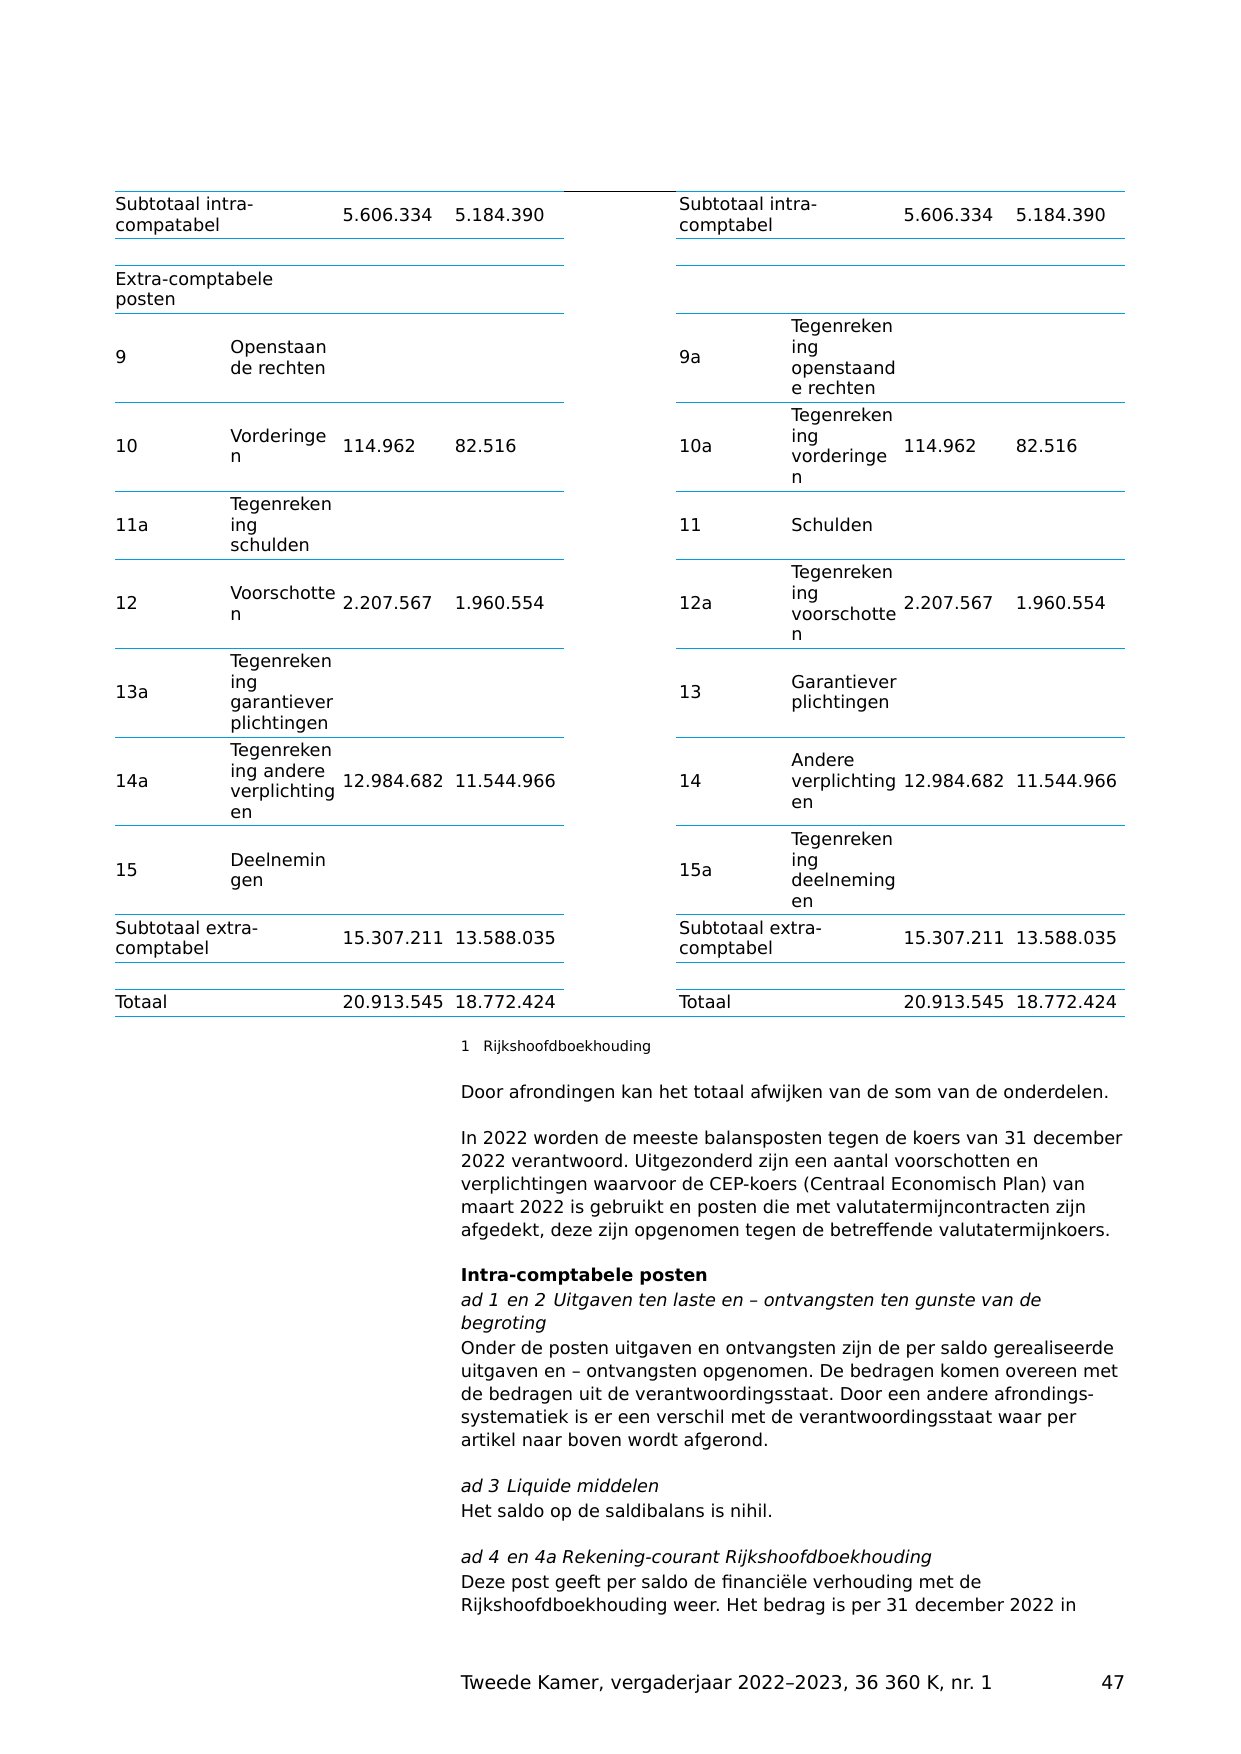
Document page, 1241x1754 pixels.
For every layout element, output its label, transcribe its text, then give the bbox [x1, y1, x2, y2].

table_cell 15 [115, 826, 227, 914]
table_cell 5.184.390 [1013, 192, 1125, 238]
table_cell [900, 492, 1013, 559]
table_cell Totaal [676, 990, 900, 1016]
table_cell [452, 314, 564, 402]
table_cell Schulden [788, 492, 900, 559]
text Intra-comptabele posten [461, 1263, 1125, 1286]
table_cell [340, 963, 452, 989]
table_cell Andere verplichtingen [788, 738, 900, 825]
table_cell 9a [676, 314, 788, 402]
table_cell [676, 266, 900, 313]
text Deze post geeft per saldo de financiële verhouding met de Rijkshoofdboekhouding weer. Het bedrag is per 31 december 2022 in [461, 1570, 1125, 1616]
table_cell 11.544.966 [452, 738, 564, 825]
table_cell 12 [115, 560, 227, 648]
table_cell [1013, 963, 1125, 989]
table_cell [900, 649, 1013, 737]
table_cell 2.207.567 [900, 560, 1013, 648]
table_cell [788, 963, 900, 989]
table_cell Subtotaal extra-comptabel [676, 915, 900, 962]
table_cell [452, 963, 564, 989]
table_cell Vorderingen [227, 403, 339, 491]
table_cell 15.307.211 [340, 915, 452, 962]
text Het saldo op de saldibalans is nihil. [461, 1499, 1125, 1522]
table_cell [788, 239, 900, 265]
table_cell 2.207.567 [340, 560, 452, 648]
table_cell Subtotaal extra-comptabel [115, 915, 339, 962]
table_cell Tegenrekening schulden [227, 492, 339, 559]
table_cell 9 [115, 314, 227, 402]
table_cell 13 [676, 649, 788, 737]
table_cell 11a [115, 492, 227, 559]
table_cell Tegenrekening openstaande rechten [788, 314, 900, 402]
text ad 3 Liquide middelen [461, 1474, 1125, 1497]
table_cell Tegenrekening andere verplichtingen [227, 738, 339, 825]
table_cell Subtotaal intra-comptabel [676, 192, 900, 238]
table_cell [900, 266, 1013, 313]
table_cell 12a [676, 560, 788, 648]
text ad 1 en 2 Uitgaven ten laste en – ontvangsten ten gunste van de begroting [461, 1288, 1125, 1334]
table_cell 13a [115, 649, 227, 737]
table_cell [452, 826, 564, 914]
table_cell 15.307.211 [900, 915, 1013, 962]
table_cell Garantieverplichtingen [788, 649, 900, 737]
table_cell 11 [676, 492, 788, 559]
table_cell [452, 239, 564, 265]
table_cell Subtotaal intra-compatabel [115, 192, 339, 238]
table_cell [1013, 266, 1125, 313]
table_cell [340, 266, 452, 313]
table_cell Totaal [115, 990, 339, 1016]
table_cell [452, 266, 564, 313]
table_cell 5.606.334 [340, 192, 452, 238]
table_cell 114.962 [900, 403, 1013, 491]
table_cell [227, 963, 339, 989]
table_cell [676, 963, 788, 989]
table_cell 13.588.035 [452, 915, 564, 962]
table_cell [900, 314, 1013, 402]
table_cell [1013, 826, 1125, 914]
table_cell [340, 314, 452, 402]
table_cell [1013, 649, 1125, 737]
table_cell 1.960.554 [1013, 560, 1125, 648]
table_cell [1013, 239, 1125, 265]
table_cell [676, 239, 788, 265]
table_cell 5.606.334 [900, 192, 1013, 238]
table_cell 20.913.545 [340, 990, 452, 1016]
table_cell [340, 239, 452, 265]
table_cell [227, 239, 339, 265]
table_cell Openstaande rechten [227, 314, 339, 402]
table_cell 14a [115, 738, 227, 825]
table_cell 114.962 [340, 403, 452, 491]
table_cell [900, 826, 1013, 914]
table_cell [115, 239, 227, 265]
text ad 4 en 4a Rekening-courant Rijkshoofdboekhouding [461, 1545, 1125, 1568]
table_cell 13.588.035 [1013, 915, 1125, 962]
text In 2022 worden de meeste balansposten tegen de koers van 31 december 2022 verantwoord. Uitgezonderd zijn een aantal voorschotten en verplichtingen waarvoor de CEP-koers (Centraal Economisch Plan) van maart 2022 is gebruikt en posten die met valutatermijncontracten zijn afgedekt, deze zijn opgenomen tegen de betreffende valutatermijnkoers. [461, 1126, 1125, 1241]
table_cell [340, 492, 452, 559]
table_cell [1013, 492, 1125, 559]
table_cell Tegenrekening garantieverplichtingen [227, 649, 339, 737]
table_cell 20.913.545 [900, 990, 1013, 1016]
text Door afrondingen kan het totaal afwijken van de som van de onderdelen. [461, 1080, 1125, 1103]
table_cell 14 [676, 738, 788, 825]
table_cell Deelnemingen [227, 826, 339, 914]
table_cell 18.772.424 [1013, 990, 1125, 1016]
list Rijkshoofdboekhouding [461, 1038, 1125, 1055]
table_cell [900, 963, 1013, 989]
table_cell 12.984.682 [340, 738, 452, 825]
table_cell 12.984.682 [900, 738, 1013, 825]
table_cell [452, 649, 564, 737]
table_cell 82.516 [1013, 403, 1125, 491]
table_cell 82.516 [452, 403, 564, 491]
table_cell [115, 1017, 227, 1038]
table_cell 10a [676, 403, 788, 491]
text Onder de posten uitgaven en ontvangsten zijn de per saldo gerealiseerde uitgaven en – ontvangsten opgenomen. De bedragen komen overeen met de bedragen uit de verantwoordingsstaat. Door een andere afrondings-systematiek is er een verschil met de verantwoordingsstaat waar per artikel naar boven wordt afgerond. [461, 1336, 1125, 1451]
table_cell [340, 826, 452, 914]
table_cell 10 [115, 403, 227, 491]
table_cell [340, 649, 452, 737]
table_cell Tegenrekening deelnemingen [788, 826, 900, 914]
table_cell 11.544.966 [1013, 738, 1125, 825]
table_cell [900, 239, 1013, 265]
table_cell Extra-comptabele posten [115, 266, 339, 313]
table_cell [564, 192, 676, 1016]
table_cell [1013, 314, 1125, 402]
table_cell 1.960.554 [452, 560, 564, 648]
table_cell [115, 963, 227, 989]
table_cell 15a [676, 826, 788, 914]
table_cell 18.772.424 [452, 990, 564, 1016]
table_cell 5.184.390 [452, 192, 564, 238]
table_cell Tegenrekening vorderingen [788, 403, 900, 491]
table_cell Voorschotten [227, 560, 339, 648]
table_cell Tegenrekening voorschotten [788, 560, 900, 648]
table_cell [452, 492, 564, 559]
